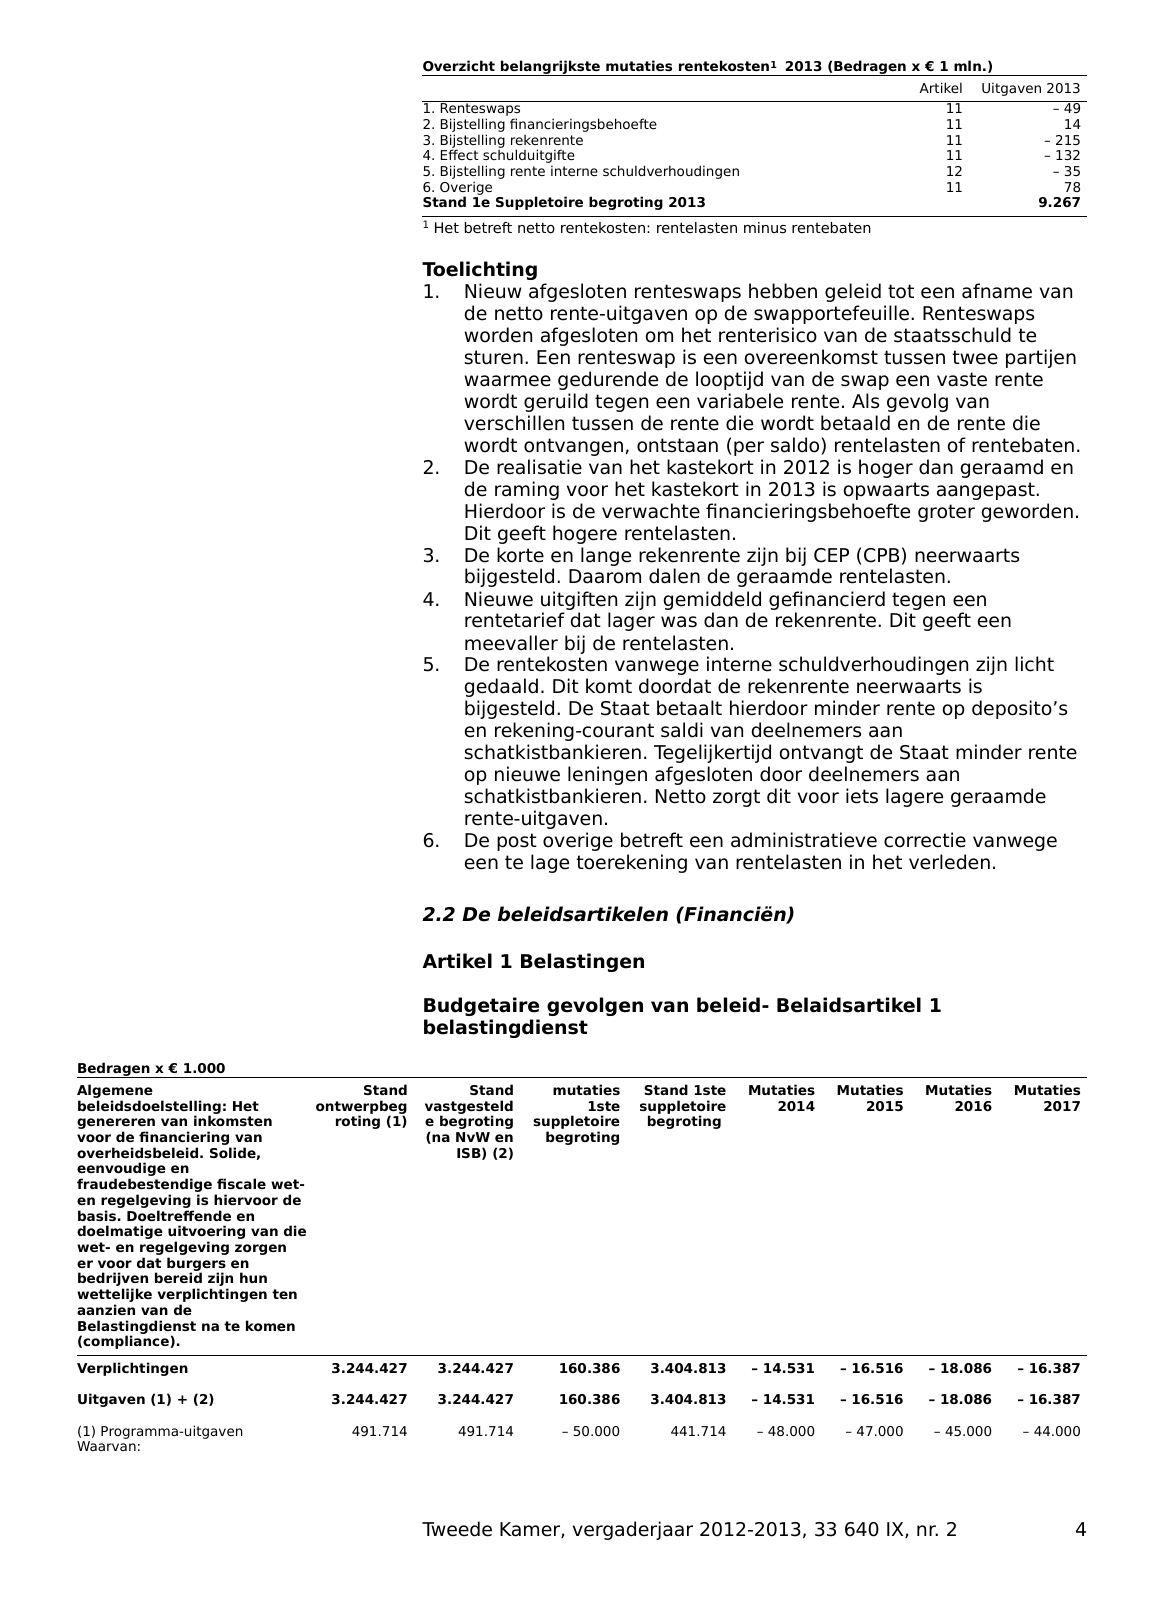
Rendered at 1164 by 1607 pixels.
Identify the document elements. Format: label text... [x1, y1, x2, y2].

table_cell Mutaties 2014 [732, 1078, 821, 1355]
table_cell – 50.000 [520, 1423, 626, 1439]
table_cell [909, 1455, 998, 1471]
table_cell [307, 1455, 413, 1471]
table_cell – 49 [969, 102, 1087, 117]
table_cell – 48.000 [732, 1423, 821, 1439]
table_cell Waarvan: [77, 1439, 307, 1455]
table_cell [998, 1439, 1087, 1455]
table_cell [909, 1408, 998, 1423]
table_cell 5. Bijstelling rente interne schuldverhoudingen [422, 164, 850, 179]
table_cell Mutaties 2015 [821, 1078, 909, 1355]
table_cell Stand vastgestelde begroting (na NvW en ISB) (2) [413, 1078, 519, 1355]
table_cell – 16.516 [821, 1356, 909, 1376]
table_cell [626, 1455, 732, 1471]
subtitle Artikel 1 Belastingen [422, 951, 1087, 973]
table_cell 12 [850, 164, 968, 179]
text 2. De realisatie van het kastekort in 2012 is hoger dan geraamd en de raming voor het kastekort in 2013 is opwaarts aangepast. Hierdoor is de verwachte financieringsbehoefte groter geworden. Dit geeft hogere rentelasten. [422, 457, 1087, 544]
table_cell – 16.387 [998, 1356, 1087, 1376]
table_cell 3.404.813 [626, 1392, 732, 1408]
table_header Bedragen x € 1.000 [77, 1061, 1087, 1077]
table_header Overzicht belangrijkste mutaties rentekosten1 2013 (Bedragen x € 1 mln.) [422, 59, 1087, 75]
table_cell – 47.000 [821, 1423, 909, 1439]
table_cell Mutaties 2016 [909, 1078, 998, 1355]
table_cell [307, 1376, 413, 1392]
table_cell 4. Effect schulduitgifte [422, 148, 850, 164]
table_cell 3.404.813 [626, 1356, 732, 1376]
text 4. Nieuwe uitgiften zijn gemiddeld gefinancierd tegen een rentetarief dat lager was dan de rekenrente. Dit geeft een meevaller bij de rentelasten. [422, 588, 1087, 654]
text 3. De korte en lange rekenrente zijn bij CEP (CPB) neerwaarts bijgesteld. Daarom dalen de geraamde rentelasten. [422, 544, 1087, 588]
table_cell [413, 1439, 519, 1455]
table_cell Stand ontwerpbegroting (1) [307, 1078, 413, 1355]
table_cell 2. Bijstelling financieringsbehoefte [422, 117, 850, 132]
text 1. Nieuw afgesloten renteswaps hebben geleid tot een afname van de netto rente-uitgaven op de swapportefeuille. Renteswaps worden afgesloten om het renterisico van de staatsschuld te sturen. Een renteswap is een overeenkomst tussen twee partijen waarmee gedurende de looptijd van de swap een vaste rente wordt geruild tegen een variabele rente. Als gevolg van verschillen tussen de rente die wordt betaald en de rente die wordt ontvangen, ontstaan (per saldo) rentelasten of rentebaten. [422, 281, 1087, 457]
table_cell 11 [850, 117, 968, 132]
table_cell Artikel [850, 76, 968, 101]
table_cell [520, 1408, 626, 1423]
table_cell Stand 1e Suppletoire begroting 2013 [422, 195, 850, 216]
table_cell 160.386 [520, 1356, 626, 1376]
table_cell [909, 1439, 998, 1455]
table_cell 9.267 [969, 195, 1087, 216]
table_cell [732, 1408, 821, 1423]
table_cell [626, 1376, 732, 1392]
table_cell 491.714 [413, 1423, 519, 1439]
subtitle Budgetaire gevolgen van beleid- Belaidsartikel 1 belastingdienst [422, 995, 1087, 1039]
table_cell – 35 [969, 164, 1087, 179]
table_cell [732, 1439, 821, 1455]
table_cell [626, 1408, 732, 1423]
subtitle Toelichting [422, 259, 1087, 281]
table_cell Mutaties 2017 [998, 1078, 1087, 1355]
table_cell [413, 1376, 519, 1392]
table_cell [998, 1376, 1087, 1392]
table_cell [77, 1376, 307, 1392]
table_cell – 44.000 [998, 1423, 1087, 1439]
subtitle 2.2 De beleidsartikelen (Financiën) [422, 904, 1087, 926]
table_cell 11 [850, 102, 968, 117]
table_cell [821, 1376, 909, 1392]
table_cell 3.244.427 [413, 1356, 519, 1376]
table_cell [909, 1376, 998, 1392]
table_cell [520, 1455, 626, 1471]
table_cell [821, 1439, 909, 1455]
table_cell [626, 1439, 732, 1455]
table_cell Verplichtingen [77, 1356, 307, 1376]
table_cell 1 Het betreft netto rentekosten: rentelasten minus rentebaten [422, 217, 1087, 237]
table_cell [77, 1408, 307, 1423]
table_cell – 45.000 [909, 1423, 998, 1439]
table_cell 78 [969, 180, 1087, 195]
table_cell – 16.516 [821, 1392, 909, 1408]
table_cell [307, 1408, 413, 1423]
table_cell 3.244.427 [307, 1392, 413, 1408]
table_cell 11 [850, 148, 968, 164]
table_cell 6. Overige [422, 180, 850, 195]
table_cell – 132 [969, 148, 1087, 164]
table_cell Uitgaven (1) + (2) [77, 1392, 307, 1408]
table_cell [732, 1455, 821, 1471]
table_cell [307, 1439, 413, 1455]
table_cell 11 [850, 180, 968, 195]
table_cell – 215 [969, 133, 1087, 148]
table_cell – 16.387 [998, 1392, 1087, 1408]
table_cell – 18.086 [909, 1356, 998, 1376]
table_cell 160.386 [520, 1392, 626, 1408]
table_cell 3. Bijstelling rekenrente [422, 133, 850, 148]
table_cell [413, 1455, 519, 1471]
table_cell 14 [969, 117, 1087, 132]
table_cell 3.244.427 [413, 1392, 519, 1408]
table_cell [850, 195, 968, 216]
table_cell [732, 1376, 821, 1392]
table_cell [998, 1455, 1087, 1471]
table_cell Uitgaven 2013 [969, 76, 1087, 101]
table_cell [520, 1376, 626, 1392]
table_cell mutaties 1ste suppletoire begroting [520, 1078, 626, 1355]
table_cell [821, 1408, 909, 1423]
table_cell (1) Programma-uitgaven [77, 1423, 307, 1439]
text 6. De post overige betreft een administratieve correctie vanwege een te lage toerekening van rentelasten in het verleden. [422, 830, 1087, 874]
table_cell 491.714 [307, 1423, 413, 1439]
table_cell [77, 1455, 307, 1471]
table_cell – 18.086 [909, 1392, 998, 1408]
table_cell [821, 1455, 909, 1471]
table_cell – 14.531 [732, 1392, 821, 1408]
table_cell 441.714 [626, 1423, 732, 1439]
table_cell 11 [850, 133, 968, 148]
table_cell [998, 1408, 1087, 1423]
table_cell [413, 1408, 519, 1423]
table_cell 3.244.427 [307, 1356, 413, 1376]
table_cell Algemene beleidsdoelstelling: Het genereren van inkomsten voor de financiering van overheidsbeleid. Solide, eenvoudige en fraudebestendige fiscale wet- en regelgeving is hiervoor de basis. Doeltreffende en doelmatige uitvoering van die wet- en regelgeving zorgen er voor dat burgers en bedrijven bereid zijn hun wettelijke verplichtingen ten aanzien van de Belastingdienst na te komen (compliance). [77, 1078, 307, 1355]
table_cell Stand 1ste suppletoire begroting [626, 1078, 732, 1355]
table_cell – 14.531 [732, 1356, 821, 1376]
table_cell [520, 1439, 626, 1455]
table_cell [422, 76, 850, 101]
table_cell 1. Renteswaps [422, 102, 850, 117]
text 5. De rentekosten vanwege interne schuldverhoudingen zijn licht gedaald. Dit komt doordat de rekenrente neerwaarts is bijgesteld. De Staat betaalt hierdoor minder rente op deposito’s en rekening-courant saldi van deelnemers aan schatkistbankieren. Tegelijkertijd ontvangt de Staat minder rente op nieuwe leningen afgesloten door deelnemers aan schatkistbankieren. Netto zorgt dit voor iets lagere geraamde rente-uitgaven. [422, 654, 1087, 830]
